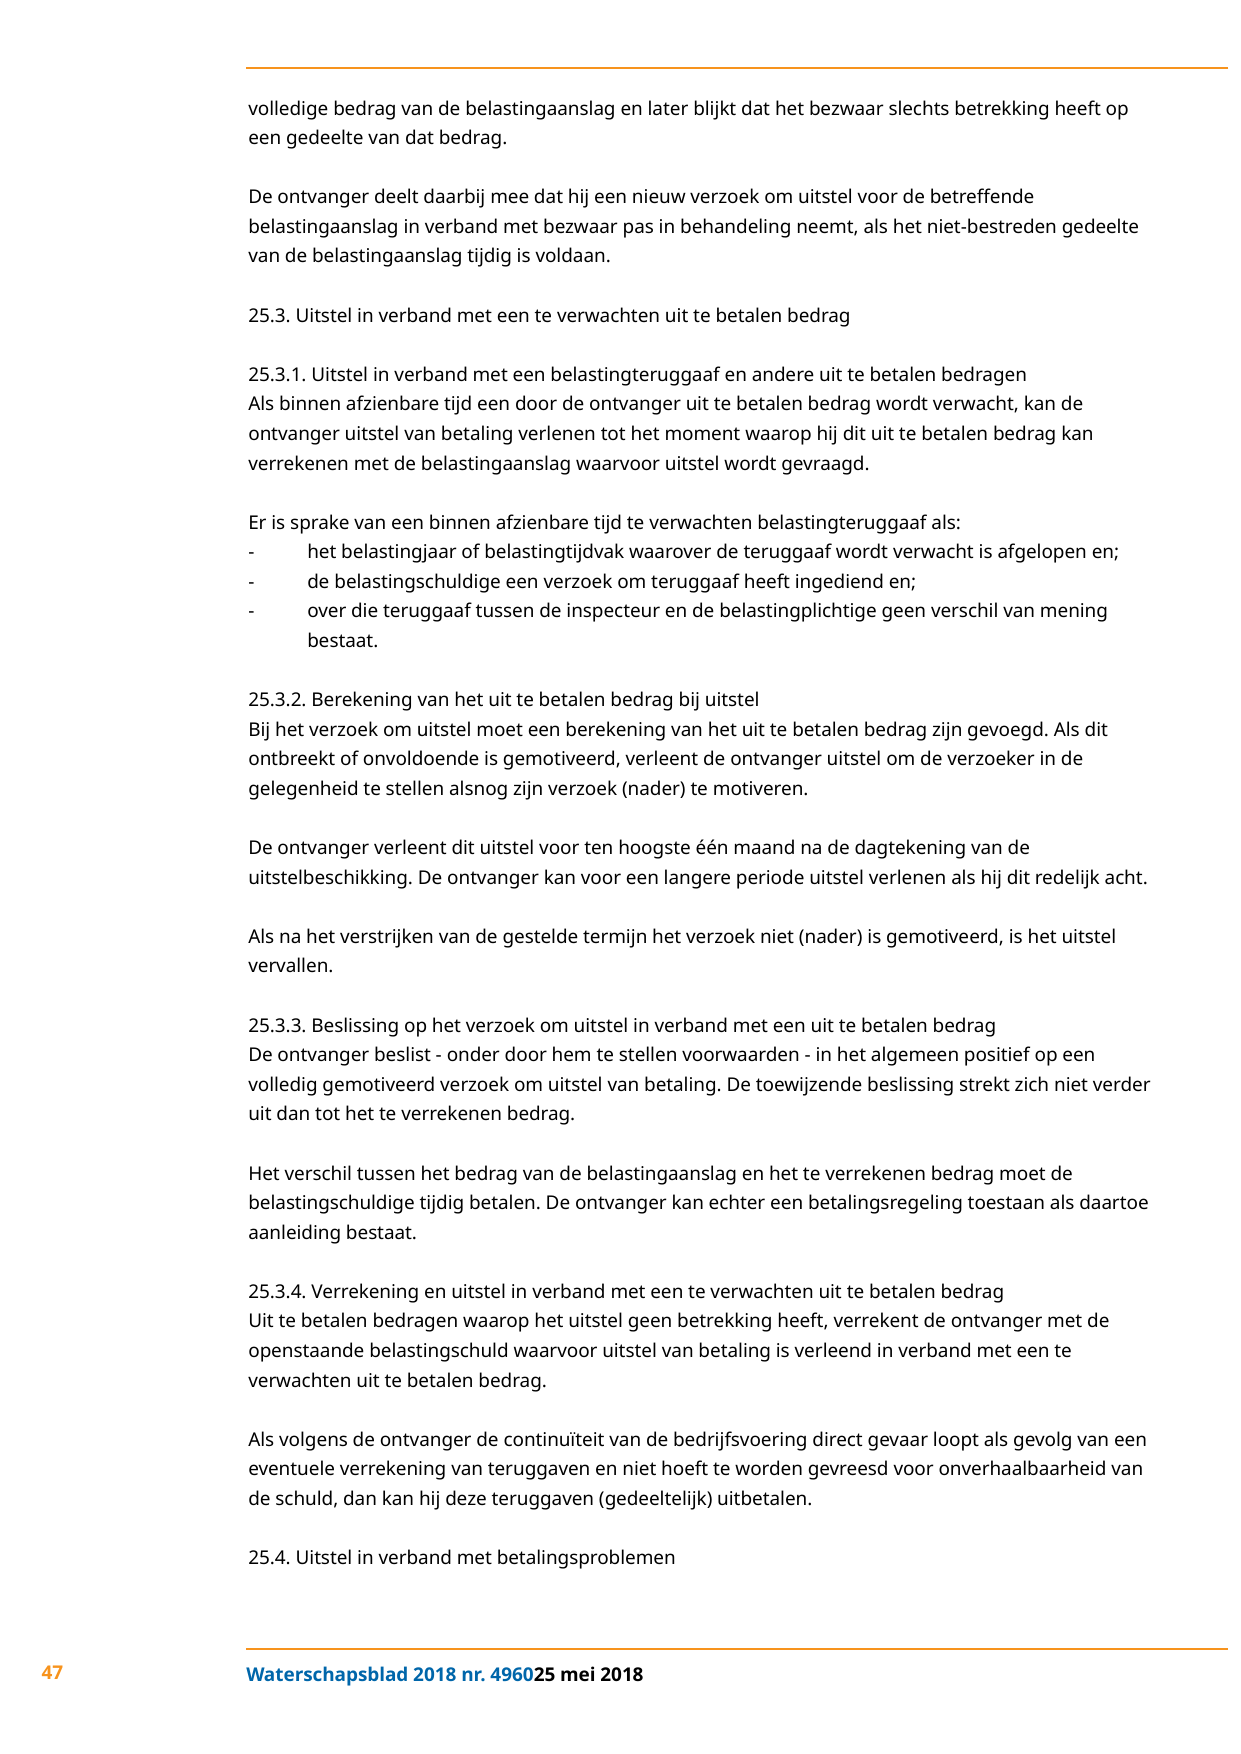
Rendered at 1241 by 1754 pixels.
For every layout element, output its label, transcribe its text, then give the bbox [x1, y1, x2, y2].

text volledige bedrag van de belastingaanslag en later blijkt dat het bezwaar slechts betrekking heeft op een gedeelte van dat bedrag. [248, 95, 1152, 150]
text 25.3.3. Beslissing op het verzoek om uitstel in verband met een uit te betalen bedrag [248, 1012, 1152, 1038]
text De ontvanger beslist - onder door hem te stellen voorwaarden - in het algemeen positief op een volledig gemotiveerd verzoek om uitstel van betaling. De toewijzende beslissing strekt zich niet verder uit dan tot het te verrekenen bedrag. [248, 1041, 1152, 1126]
picture [41, 47, 231, 172]
list de belastingschuldige een verzoek om teruggaaf heeft ingediend en; [248, 568, 1152, 594]
text 25.3. Uitstel in verband met een te verwachten uit te betalen bedrag [248, 302, 1152, 328]
text De ontvanger verleent dit uitstel voor ten hoogste één maand na de dagtekening van de uitstelbeschikking. De ontvanger kan voor een langere periode uitstel verlenen als hij dit redelijk acht. [248, 834, 1152, 890]
list over die teruggaaf tussen de inspecteur en de belastingplichtige geen verschil van mening bestaat. [248, 598, 1152, 653]
text Bij het verzoek om uitstel moet een berekening van het uit te betalen bedrag zijn gevoegd. Als dit ontbreekt of onvoldoende is gemotiveerd, verleent de ontvanger uitstel om de verzoeker in de gelegenheid te stellen alsnog zijn verzoek (nader) te motiveren. [248, 716, 1152, 801]
text De ontvanger deelt daarbij mee dat hij een nieuw verzoek om uitstel voor de betreffende belastingaanslag in verband met bezwaar pas in behandeling neemt, als het niet-bestreden gedeelte van de belastingaanslag tijdig is voldaan. [248, 183, 1152, 268]
text 25.3.4. Verrekening en uitstel in verband met een te verwachten uit te betalen bedrag [248, 1278, 1152, 1304]
text Als na het verstrijken van de gestelde termijn het verzoek niet (nader) is gemotiveerd, is het uitstel vervallen. [248, 923, 1152, 978]
text Als binnen afzienbare tijd een door de ontvanger uit te betalen bedrag wordt verwacht, kan de ontvanger uitstel van betaling verlenen tot het moment waarop hij dit uit te betalen bedrag kan verrekenen met de belastingaanslag waarvoor uitstel wordt gevraagd. [248, 391, 1152, 476]
text 25.3.1. Uitstel in verband met een belastingteruggaaf en andere uit te betalen bedragen [248, 361, 1152, 387]
text 25.3.2. Berekening van het uit te betalen bedrag bij uitstel [248, 686, 1152, 712]
text Het verschil tussen het bedrag van de belastingaanslag en het te verrekenen bedrag moet de belastingschuldige tijdig betalen. De ontvanger kan echter een betalingsregeling toestaan als daartoe aanleiding bestaat. [248, 1160, 1152, 1245]
text 25.4. Uitstel in verband met betalingsproblemen [248, 1544, 1152, 1570]
list het belastingjaar of belastingtijdvak waarover de teruggaaf wordt verwacht is afgelopen en; [248, 538, 1152, 564]
text Als volgens de ontvanger de continuïteit van de bedrijfsvoering direct gevaar loopt als gevolg van een eventuele verrekening van teruggaven en niet hoeft te worden gevreesd voor onverhaalbaarheid van de schuld, dan kan hij deze teruggaven (gedeeltelijk) uitbetalen. [248, 1426, 1152, 1511]
text Er is sprake van een binnen afzienbare tijd te verwachten belastingteruggaaf als: [248, 509, 1152, 535]
text Uit te betalen bedragen waarop het uitstel geen betrekking heeft, verrekent de ontvanger met de openstaande belastingschuld waarvoor uitstel van betaling is verleend in verband met een te verwachten uit te betalen bedrag. [248, 1308, 1152, 1393]
